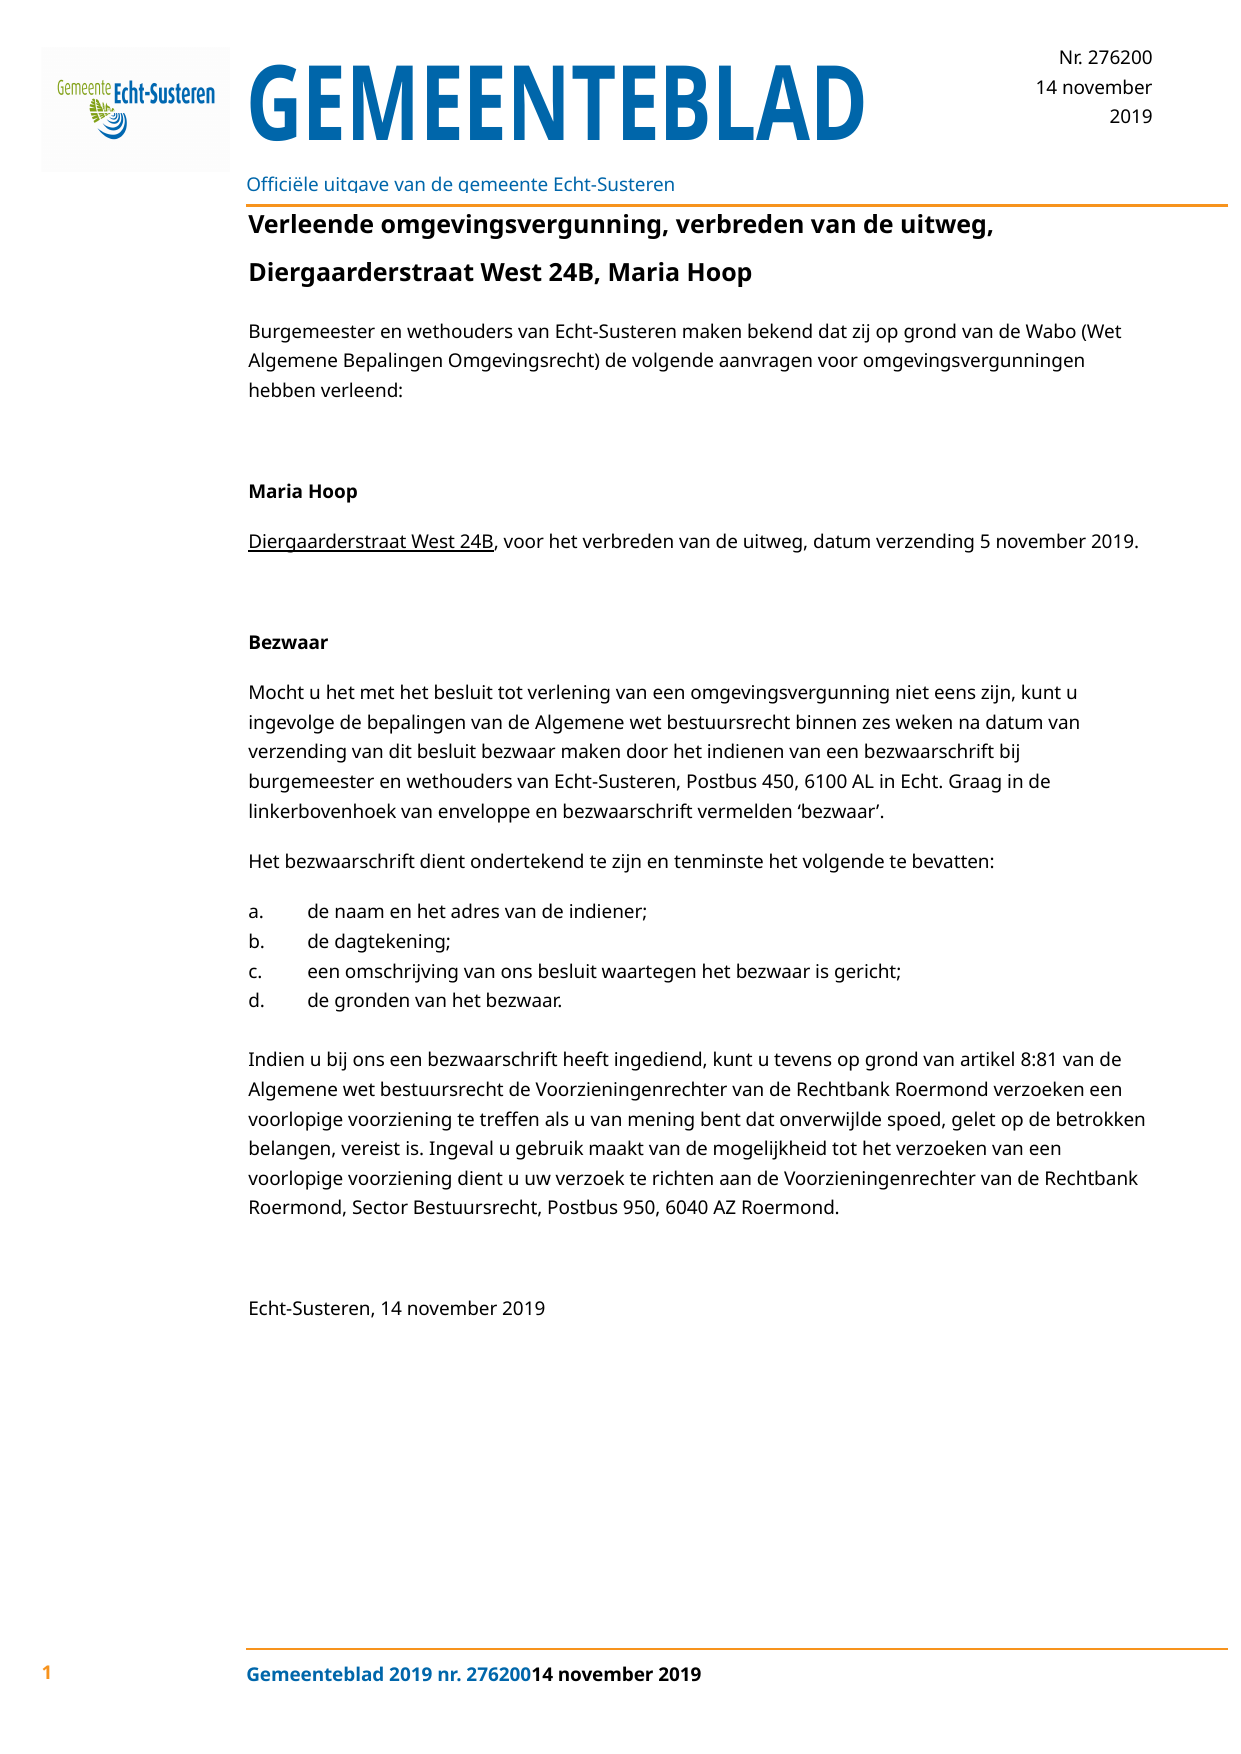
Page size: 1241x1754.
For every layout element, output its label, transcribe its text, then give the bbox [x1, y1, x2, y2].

text Bezwaar [248, 629, 1152, 655]
text Verleende omgevingsvergunning, verbreden van de uitweg, Diergaarderstraat West 24B, Maria Hoop [248, 207, 1152, 288]
text Diergaarderstraat West 24B, voor het verbreden van de uitweg, datum verzending 5 november 2019. [248, 528, 1152, 554]
text Het bezwaarschrift dient ondertekend te zijn en tenminste het volgende te bevatten: [248, 848, 1152, 874]
list de dagtekening; [248, 928, 1152, 954]
text Burgemeester en wethouders van Echt-Susteren maken bekend dat zij op grond van de Wabo (Wet Algemene Bepalingen Omgevingsrecht) de volgende aanvragen voor omgevingsvergunningen hebben verleend: [248, 318, 1152, 403]
text Mocht u het met het besluit tot verlening van een omgevingsvergunning niet eens zijn, kunt u ingevolge de bepalingen van de Algemene wet bestuursrecht binnen zes weken na datum van verzending van dit besluit bezwaar maken door het indienen van een bezwaarschrift bij burgemeester en wethouders van Echt-Susteren, Postbus 450, 6100 AL in Echt. Graag in de linkerbovenhoek van enveloppe en bezwaarschrift vermelden ‘bezwaar’. [248, 679, 1152, 824]
text Indien u bij ons een bezwaarschrift heeft ingediend, kunt u tevens op grond van artikel 8:81 van de Algemene wet bestuursrecht de Voorzieningenrechter van de Rechtbank Roermond verzoeken een voorlopige voorziening te treffen als u van mening bent dat onverwijlde spoed, gelet op de betrokken belangen, vereist is. Ingeval u gebruik maakt van de mogelijkheid tot het verzoeken van een voorlopige voorziening dient u uw verzoek te richten aan de Voorzieningenrechter van de Rechtbank Roermond, Sector Bestuursrecht, Postbus 950, 6040 AZ Roermond. [248, 1047, 1152, 1220]
text Echt-Susteren, 14 november 2019 [248, 1295, 1152, 1321]
text Maria Hoop [248, 478, 1152, 504]
picture [41, 47, 231, 172]
list de gronden van het bezwaar. [248, 987, 1152, 1013]
list een omschrijving van ons besluit waartegen het bezwaar is gericht; [248, 958, 1152, 984]
list de naam en het adres van de indiener; [248, 899, 1152, 924]
